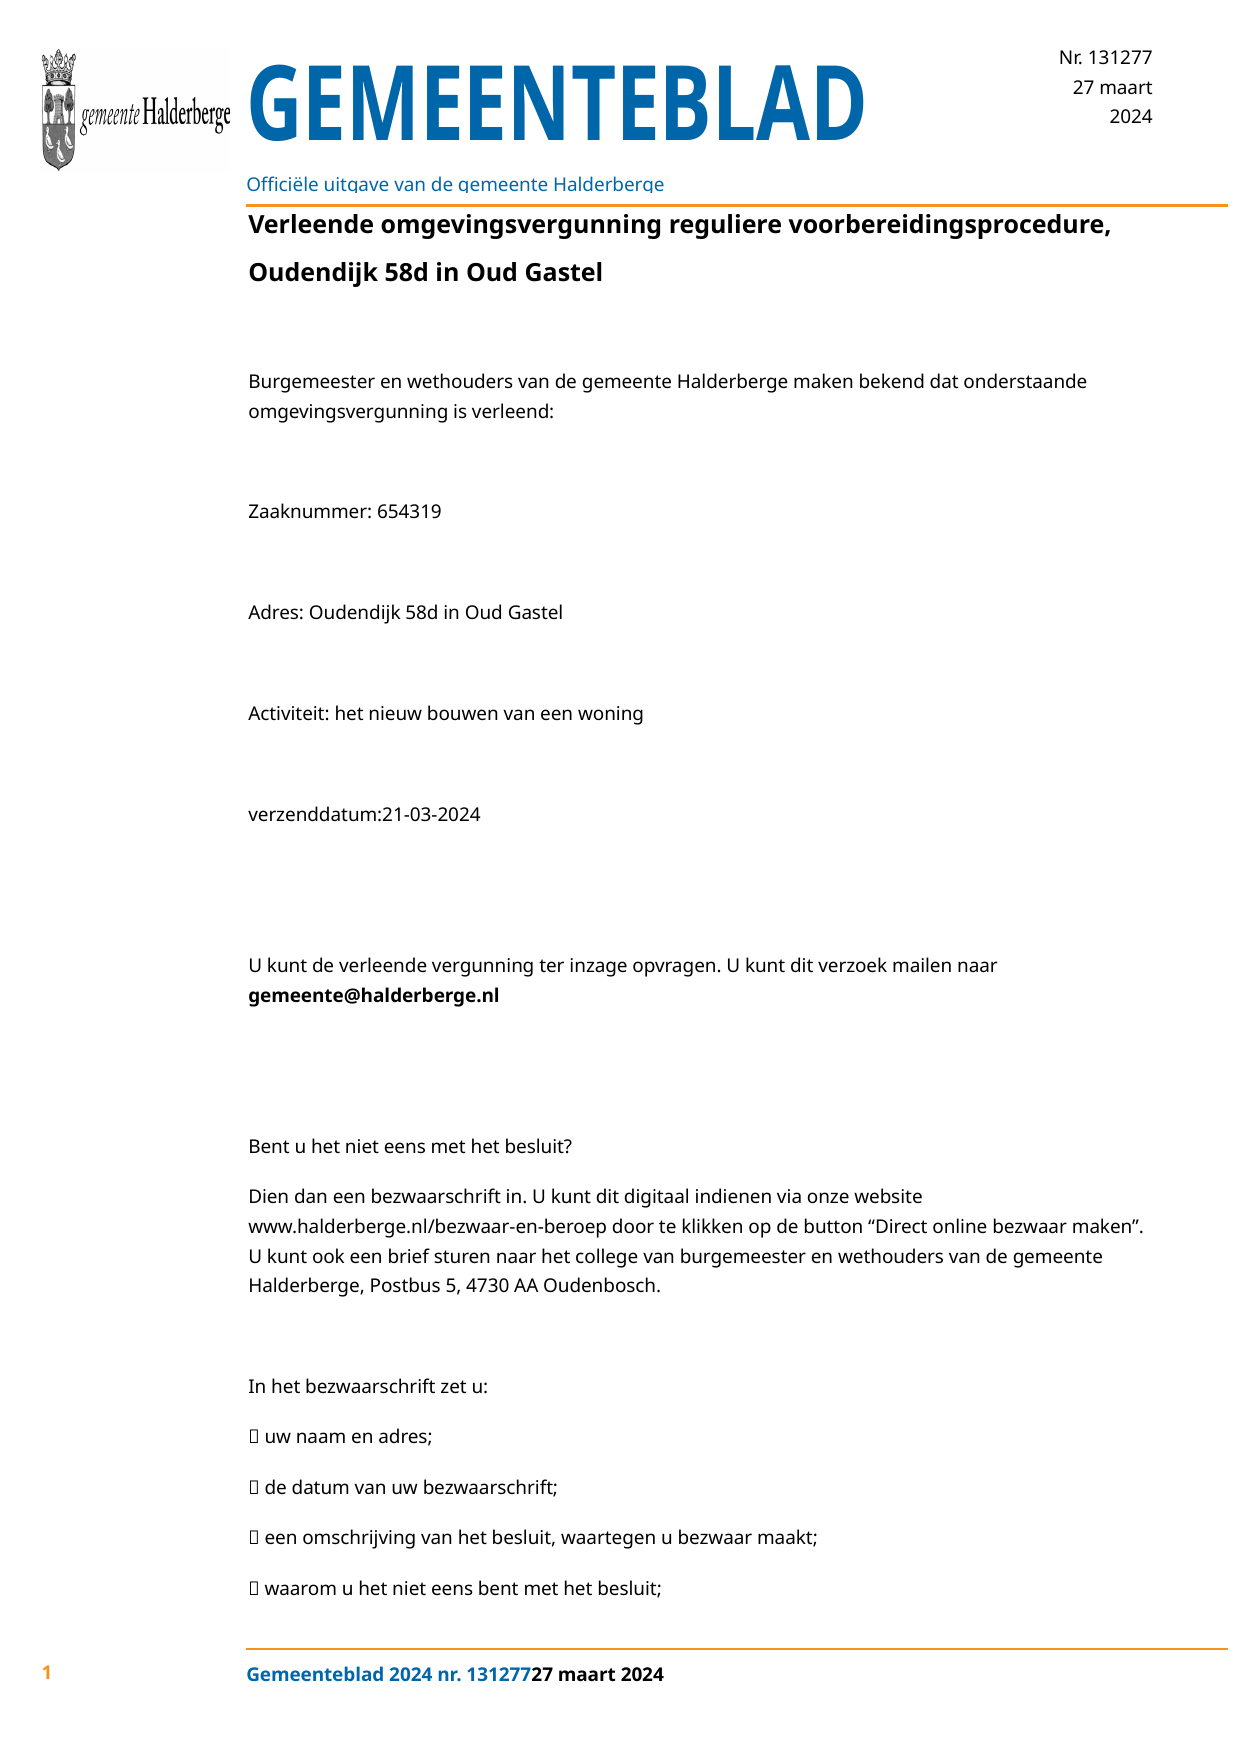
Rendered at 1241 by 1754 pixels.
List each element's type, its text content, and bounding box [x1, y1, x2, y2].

text U kunt de verleende vergunning ter inzage opvragen. U kunt dit verzoek mailen naar gemeente@halderberge.nl [248, 952, 1152, 1008]
text Activiteit: het nieuw bouwen van een woning [248, 700, 1152, 726]
text Bent u het niet eens met het besluit? [248, 1133, 1152, 1159]
text  de datum van uw bezwaarschrift; [248, 1474, 1152, 1500]
text  waarom u het niet eens bent met het besluit; [248, 1575, 1152, 1601]
text Zaaknummer: 654319 [248, 499, 1152, 524]
picture [41, 47, 231, 172]
text Verleende omgevingsvergunning reguliere voorbereidingsprocedure, Oudendijk 58d in Oud Gastel [248, 207, 1152, 288]
text verzenddatum:21-03-2024 [248, 801, 1152, 827]
text In het bezwaarschrift zet u: [248, 1373, 1152, 1399]
text  een omschrijving van het besluit, waartegen u bezwaar maakt; [248, 1524, 1152, 1550]
text Burgemeester en wethouders van de gemeente Halderberge maken bekend dat onderstaande omgevingsvergunning is verleend: [248, 368, 1152, 424]
text  uw naam en adres; [248, 1424, 1152, 1449]
text Dien dan een bezwaarschrift in. U kunt dit digitaal indienen via onze website www.halderberge.nl/bezwaar-en-beroep door te klikken op de button “Direct online bezwaar maken”. U kunt ook een brief sturen naar het college van burgemeester en wethouders van de gemeente Halderberge, Postbus 5, 4730 AA Oudenbosch. [248, 1184, 1152, 1298]
text Adres: Oudendijk 58d in Oud Gastel [248, 599, 1152, 625]
